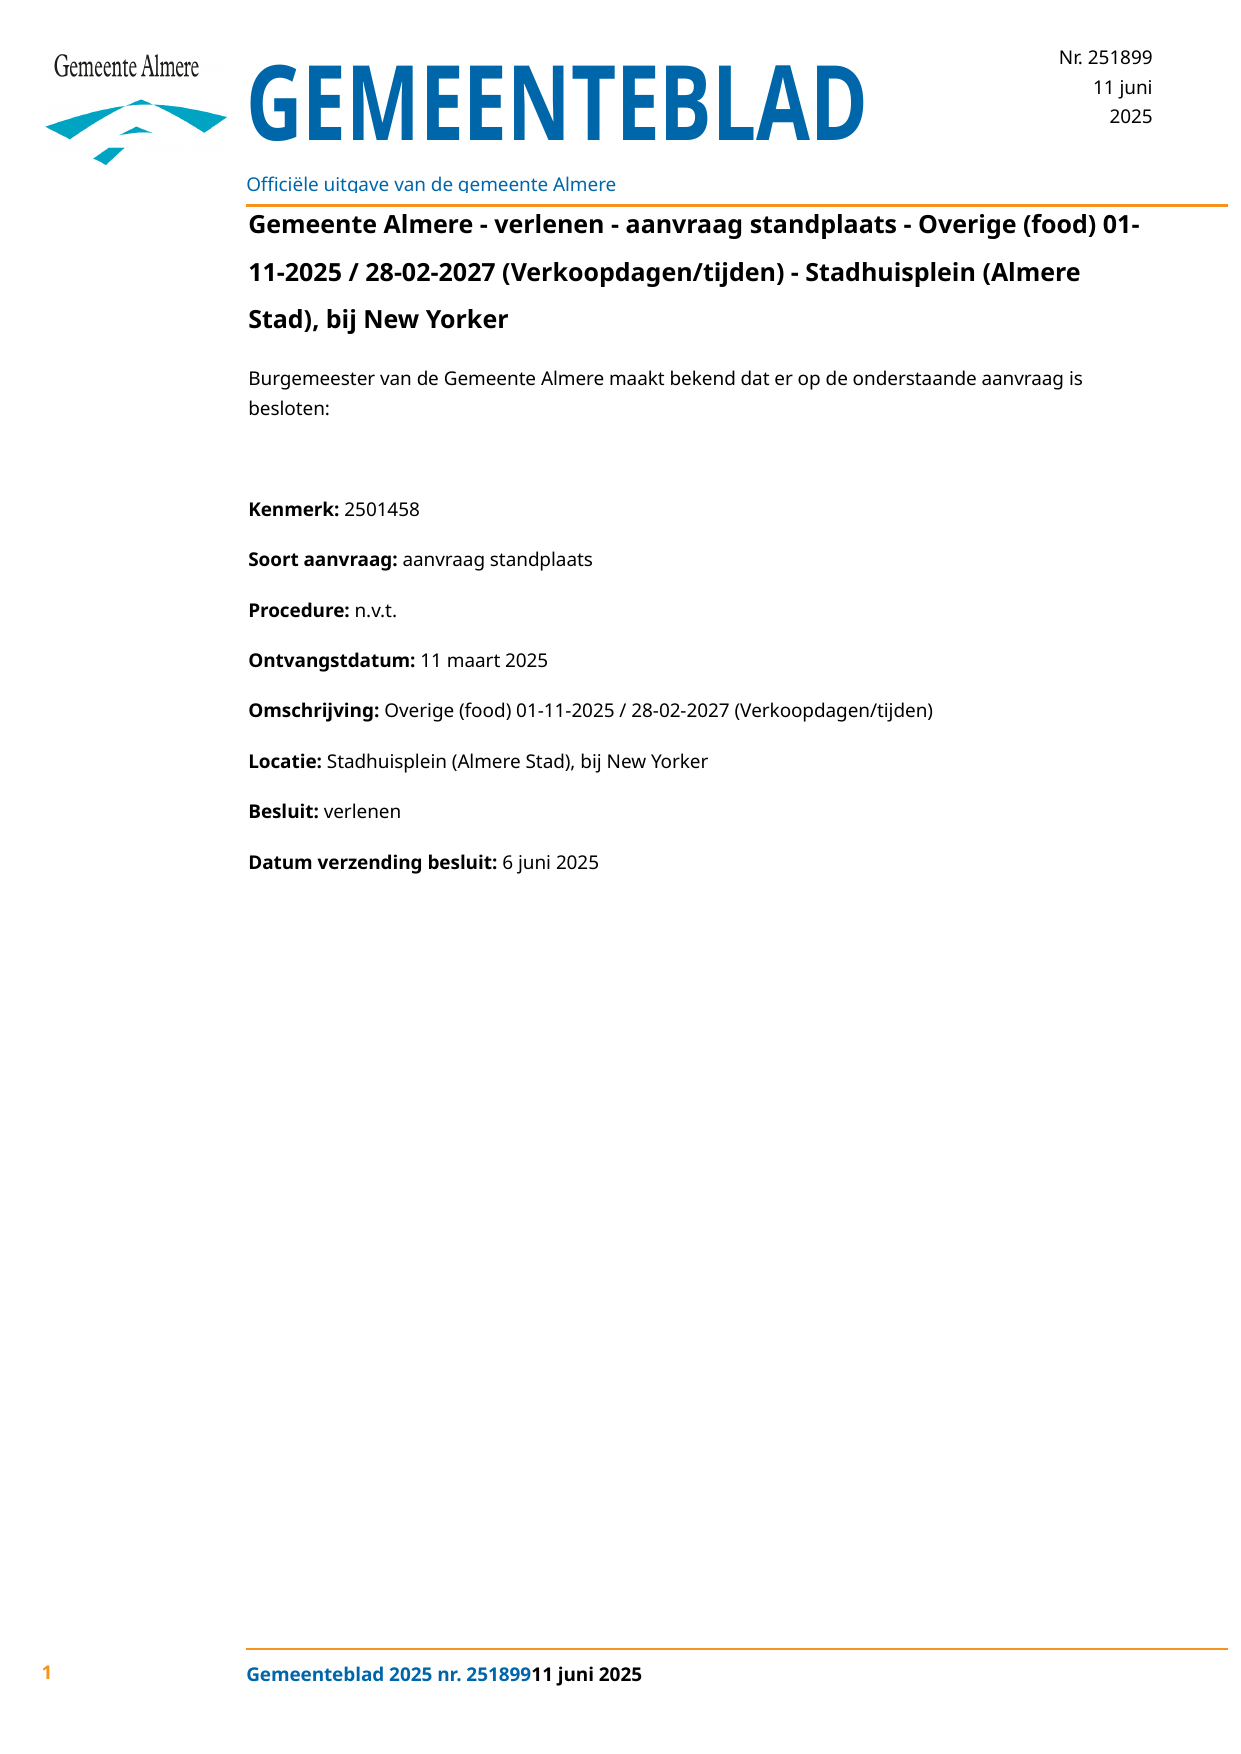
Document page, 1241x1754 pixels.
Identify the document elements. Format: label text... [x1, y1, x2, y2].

text Besluit: verlenen [248, 798, 1152, 824]
text Kenmerk: 2501458 [248, 496, 1152, 522]
text Gemeente Almere - verlenen - aanvraag standplaats - Overige (food) 01-11-2025 / 28-02-2027 (Verkoopdagen/tijden) - Stadhuisplein (Almere Stad), bij New Yorker [248, 207, 1152, 336]
text Burgemeester van de Gemeente Almere maakt bekend dat er op de onderstaande aanvraag is besloten: [248, 366, 1152, 421]
text Locatie: Stadhuisplein (Almere Stad), bij New Yorker [248, 748, 1152, 774]
picture [41, 47, 231, 172]
text Soort aanvraag: aanvraag standplaats [248, 546, 1152, 572]
text Procedure: n.v.t. [248, 597, 1152, 622]
text Omschrijving: Overige (food) 01-11-2025 / 28-02-2027 (Verkoopdagen/tijden) [248, 698, 1152, 723]
text Datum verzending besluit: 6 juni 2025 [248, 849, 1152, 874]
text Ontvangstdatum: 11 maart 2025 [248, 647, 1152, 673]
